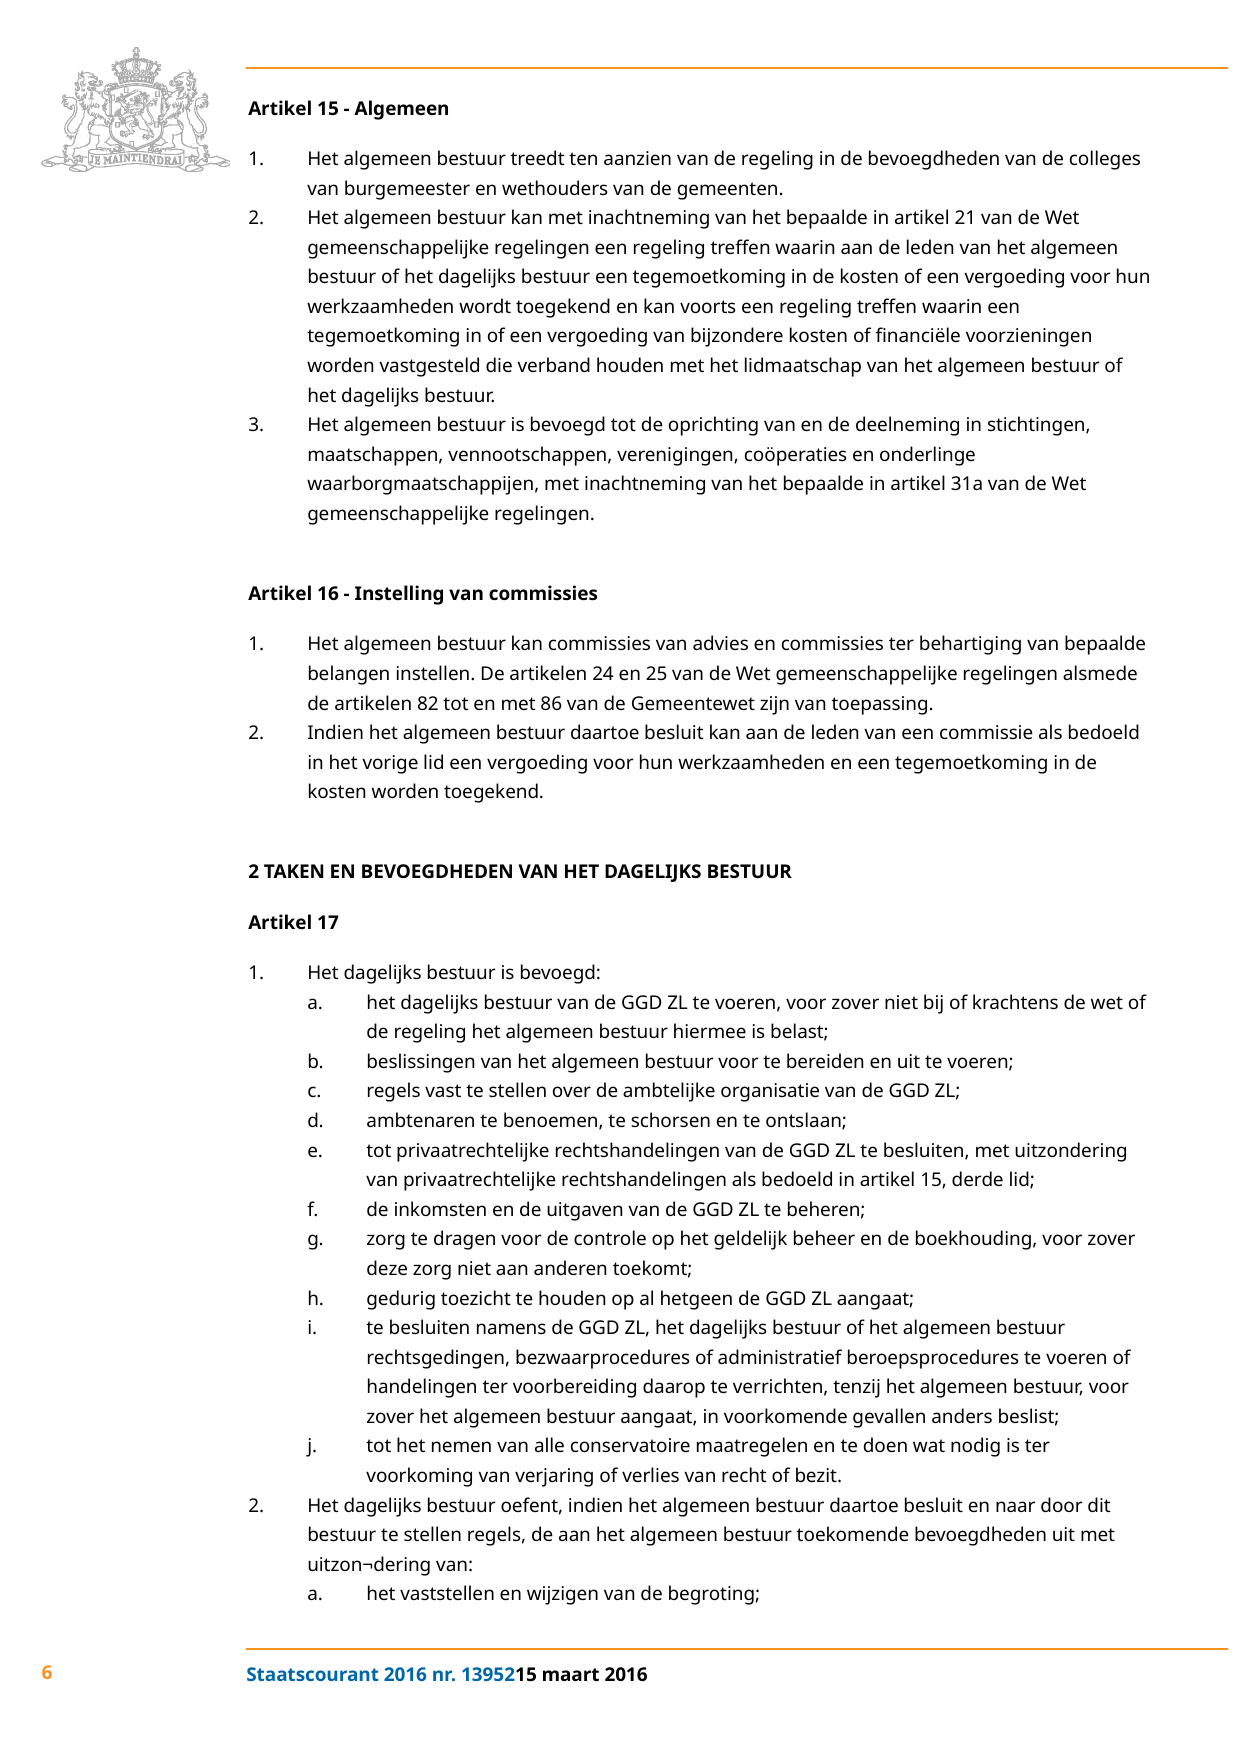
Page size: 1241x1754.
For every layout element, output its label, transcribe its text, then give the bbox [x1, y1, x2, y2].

text 2 TAKEN EN BEVOEGDHEDEN VAN HET DAGELIJKS BESTUUR [248, 858, 1152, 884]
list het dagelijks bestuur van de GGD ZL te voeren, voor zover niet bij of krachtens de wet of de regeling het algemeen bestuur hiermee is belast; [307, 989, 1152, 1044]
picture [41, 47, 231, 172]
list Het dagelijks bestuur is bevoegd: [248, 959, 1152, 985]
list Indien het algemeen bestuur daartoe besluit kan aan de leden van een commissie als bedoeld in het vorige lid een vergoeding voor hun werkzaamheden en een tegemoetkoming in de kosten worden toegekend. [248, 719, 1152, 804]
list Het algemeen bestuur kan commissies van advies en commissies ter behartiging van bepaalde belangen instellen. De artikelen 24 en 25 van de Wet gemeenschappelijke regelingen alsmede de artikelen 82 tot en met 86 van de Gemeentewet zijn van toepassing. [248, 631, 1152, 716]
list Het dagelijks bestuur oefent, indien het algemeen bestuur daartoe besluit en naar door dit bestuur te stellen regels, de aan het algemeen bestuur toekomende bevoegdheden uit met uitzon¬dering van: [248, 1492, 1152, 1577]
list het vaststellen en wijzigen van de begroting; [307, 1581, 1152, 1606]
list Het algemeen bestuur treedt ten aanzien van de regeling in de bevoegdheden van de colleges van burgemeester en wethouders van de gemeenten. [248, 145, 1152, 201]
list beslissingen van het algemeen bestuur voor te bereiden en uit te voeren; [307, 1048, 1152, 1074]
list gedurig toezicht te houden op al hetgeen de GGD ZL aangaat; [307, 1285, 1152, 1311]
list regels vast te stellen over de ambtelijke organisatie van de GGD ZL; [307, 1078, 1152, 1103]
list te besluiten namens de GGD ZL, het dagelijks bestuur of het algemeen bestuur rechtsgedingen, bezwaarprocedures of administratief beroepsprocedures te voeren of handelingen ter voorbereiding daarop te verrichten, tenzij het algemeen bestuur, voor zover het algemeen bestuur aangaat, in voorkomende gevallen anders beslist; [307, 1314, 1152, 1429]
text Artikel 17 [248, 909, 1152, 935]
text Artikel 16 - Instelling van commissies [248, 580, 1152, 606]
list Het algemeen bestuur kan met inachtneming van het bepaalde in artikel 21 van de Wet gemeenschappelijke regelingen een regeling treffen waarin aan de leden van het algemeen bestuur of het dagelijks bestuur een tegemoetkoming in de kosten of een vergoeding voor hun werkzaamheden wordt toegekend en kan voorts een regeling treffen waarin een tegemoetkoming in of een vergoeding van bijzondere kosten of financiële voorzieningen worden vastgesteld die verband houden met het lidmaatschap van het algemeen bestuur of het dagelijks bestuur. [248, 204, 1152, 408]
text Artikel 15 - Algemeen [248, 95, 1152, 121]
list zorg te dragen voor de controle op het geldelijk beheer en de boekhouding, voor zover deze zorg niet aan anderen toekomt; [307, 1226, 1152, 1281]
list tot privaatrechtelijke rechtshandelingen van de GGD ZL te besluiten, met uitzondering van privaatrechtelijke rechtshandelingen als bedoeld in artikel 15, derde lid; [307, 1137, 1152, 1192]
list ambtenaren te benoemen, te schorsen en te ontslaan; [307, 1107, 1152, 1133]
list tot het nemen van alle conservatoire maatregelen en te doen wat nodig is ter voorkoming van verjaring of verlies van recht of bezit. [307, 1433, 1152, 1488]
list Het algemeen bestuur is bevoegd tot de oprichting van en de deelneming in stichtingen, maatschappen, vennootschappen, verenigingen, coöperaties en onderlinge waarborgmaatschappijen, met inachtneming van het bepaalde in artikel 31a van de Wet gemeenschappelijke regelingen. [248, 411, 1152, 526]
list de inkomsten en de uitgaven van de GGD ZL te beheren; [307, 1196, 1152, 1222]
